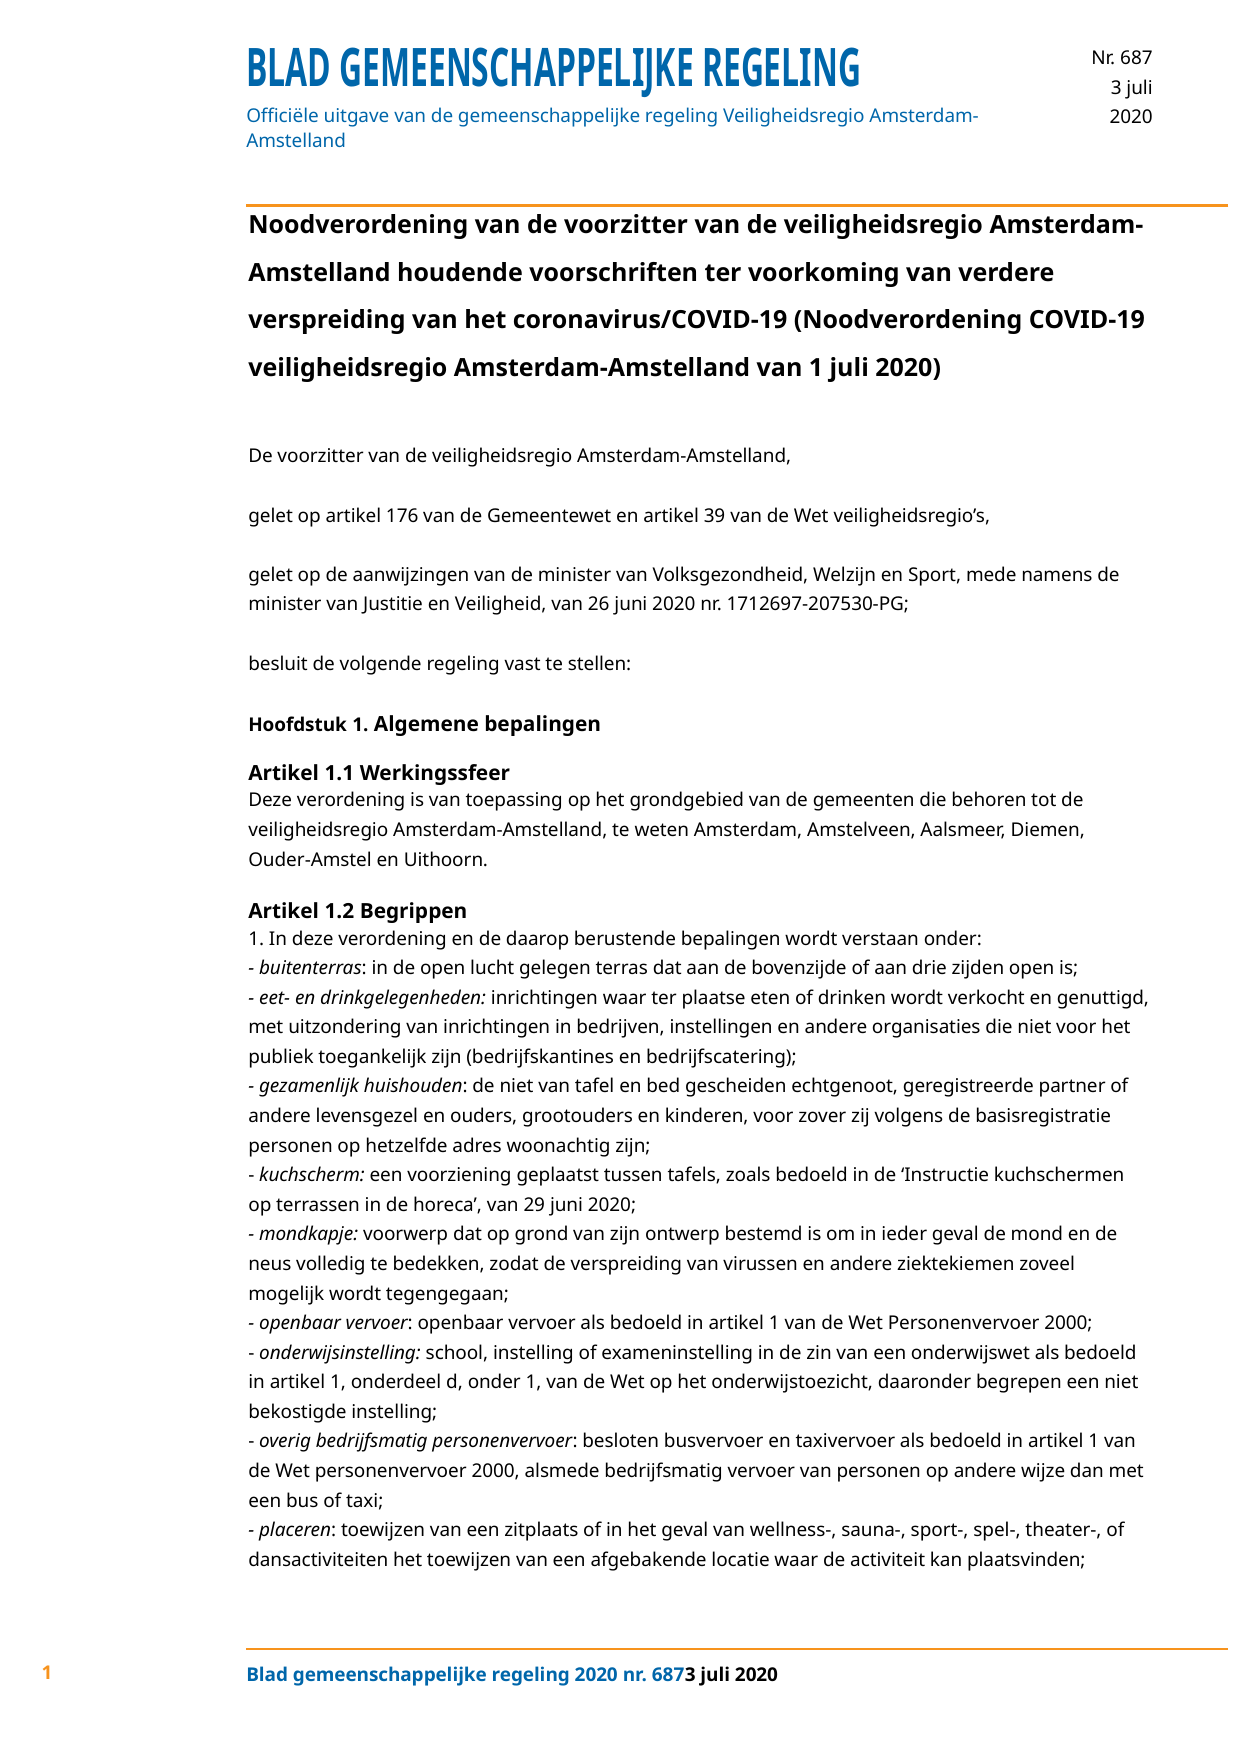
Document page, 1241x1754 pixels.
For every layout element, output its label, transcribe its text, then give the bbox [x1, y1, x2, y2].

text 1. In deze verordening en de daarop berustende bepalingen wordt verstaan onder: [248, 925, 1152, 950]
text gelet op artikel 176 van de Gemeentewet en artikel 39 van de Wet veiligheidsregio’s, [248, 502, 1152, 528]
text Artikel 1.2 Begrippen [248, 896, 1152, 925]
text - openbaar vervoer: openbaar vervoer als bedoeld in artikel 1 van de Wet Personenvervoer 2000; [248, 1309, 1152, 1335]
text - mondkapje: voorwerp dat op grond van zijn ontwerp bestemd is om in ieder geval de mond en de neus volledig te bedekken, zodat de verspreiding van virussen en andere ziektekiemen zoveel mogelijk wordt tegengegaan; [248, 1221, 1152, 1305]
text De voorzitter van de veiligheidsregio Amsterdam-Amstelland, [248, 443, 1152, 468]
text - kuchscherm: een voorziening geplaatst tussen tafels, zoals bedoeld in de ‘Instructie kuchschermen op terrassen in de horeca’, van 29 juni 2020; [248, 1161, 1152, 1217]
text Artikel 1.1 Werkingssfeer [248, 758, 1152, 787]
text Deze verordening is van toepassing op het grondgebied van de gemeenten die behoren tot de veiligheidsregio Amsterdam-Amstelland, te weten Amsterdam, Amstelveen, Aalsmeer, Diemen, Ouder-Amstel en Uithoorn. [248, 787, 1152, 872]
text Noodverordening van de voorzitter van de veiligheidsregio Amsterdam-Amstelland houdende voorschriften ter voorkoming van verdere verspreiding van het coronavirus/COVID-19 (Noodverordening COVID-19 veiligheidsregio Amsterdam-Amstelland van 1 juli 2020) [248, 207, 1152, 384]
text gelet op de aanwijzingen van de minister van Volksgezondheid, Welzijn en Sport, mede namens de minister van Justitie en Veiligheid, van 26 juni 2020 nr. 1712697-207530-PG; [248, 561, 1152, 616]
text Hoofdstuk 1. Algemene bepalingen [248, 709, 1152, 737]
text - overig bedrijfsmatig personenvervoer: besloten busvervoer en taxivervoer als bedoeld in artikel 1 van de Wet personenvervoer 2000, alsmede bedrijfsmatig vervoer van personen op andere wijze dan met een bus of taxi; [248, 1428, 1152, 1512]
text - gezamenlijk huishouden: de niet van tafel en bed gescheiden echtgenoot, geregistreerde partner of andere levensgezel en ouders, grootouders en kinderen, voor zover zij volgens de basisregistratie personen op hetzelfde adres woonachtig zijn; [248, 1073, 1152, 1157]
picture [41, 47, 231, 172]
text - onderwijsinstelling: school, instelling of exameninstelling in de zin van een onderwijswet als bedoeld in artikel 1, onderdeel d, onder 1, van de Wet op het onderwijstoezicht, daaronder begrepen een niet bekostigde instelling; [248, 1339, 1152, 1424]
text - eet- en drinkgelegenheden: inrichtingen waar ter plaatse eten of drinken wordt verkocht en genuttigd, met uitzondering van inrichtingen in bedrijven, instellingen en andere organisaties die niet voor het publiek toegankelijk zijn (bedrijfskantines en bedrijfscatering); [248, 984, 1152, 1069]
text besluit de volgende regeling vast te stellen: [248, 650, 1152, 676]
text - placeren: toewijzen van een zitplaats of in het geval van wellness-, sauna-, sport-, spel-, theater-, of dansactiviteiten het toewijzen van een afgebakende locatie waar de activiteit kan plaatsvinden; [248, 1516, 1152, 1572]
text - buitenterras: in de open lucht gelegen terras dat aan de bovenzijde of aan drie zijden open is; [248, 954, 1152, 980]
